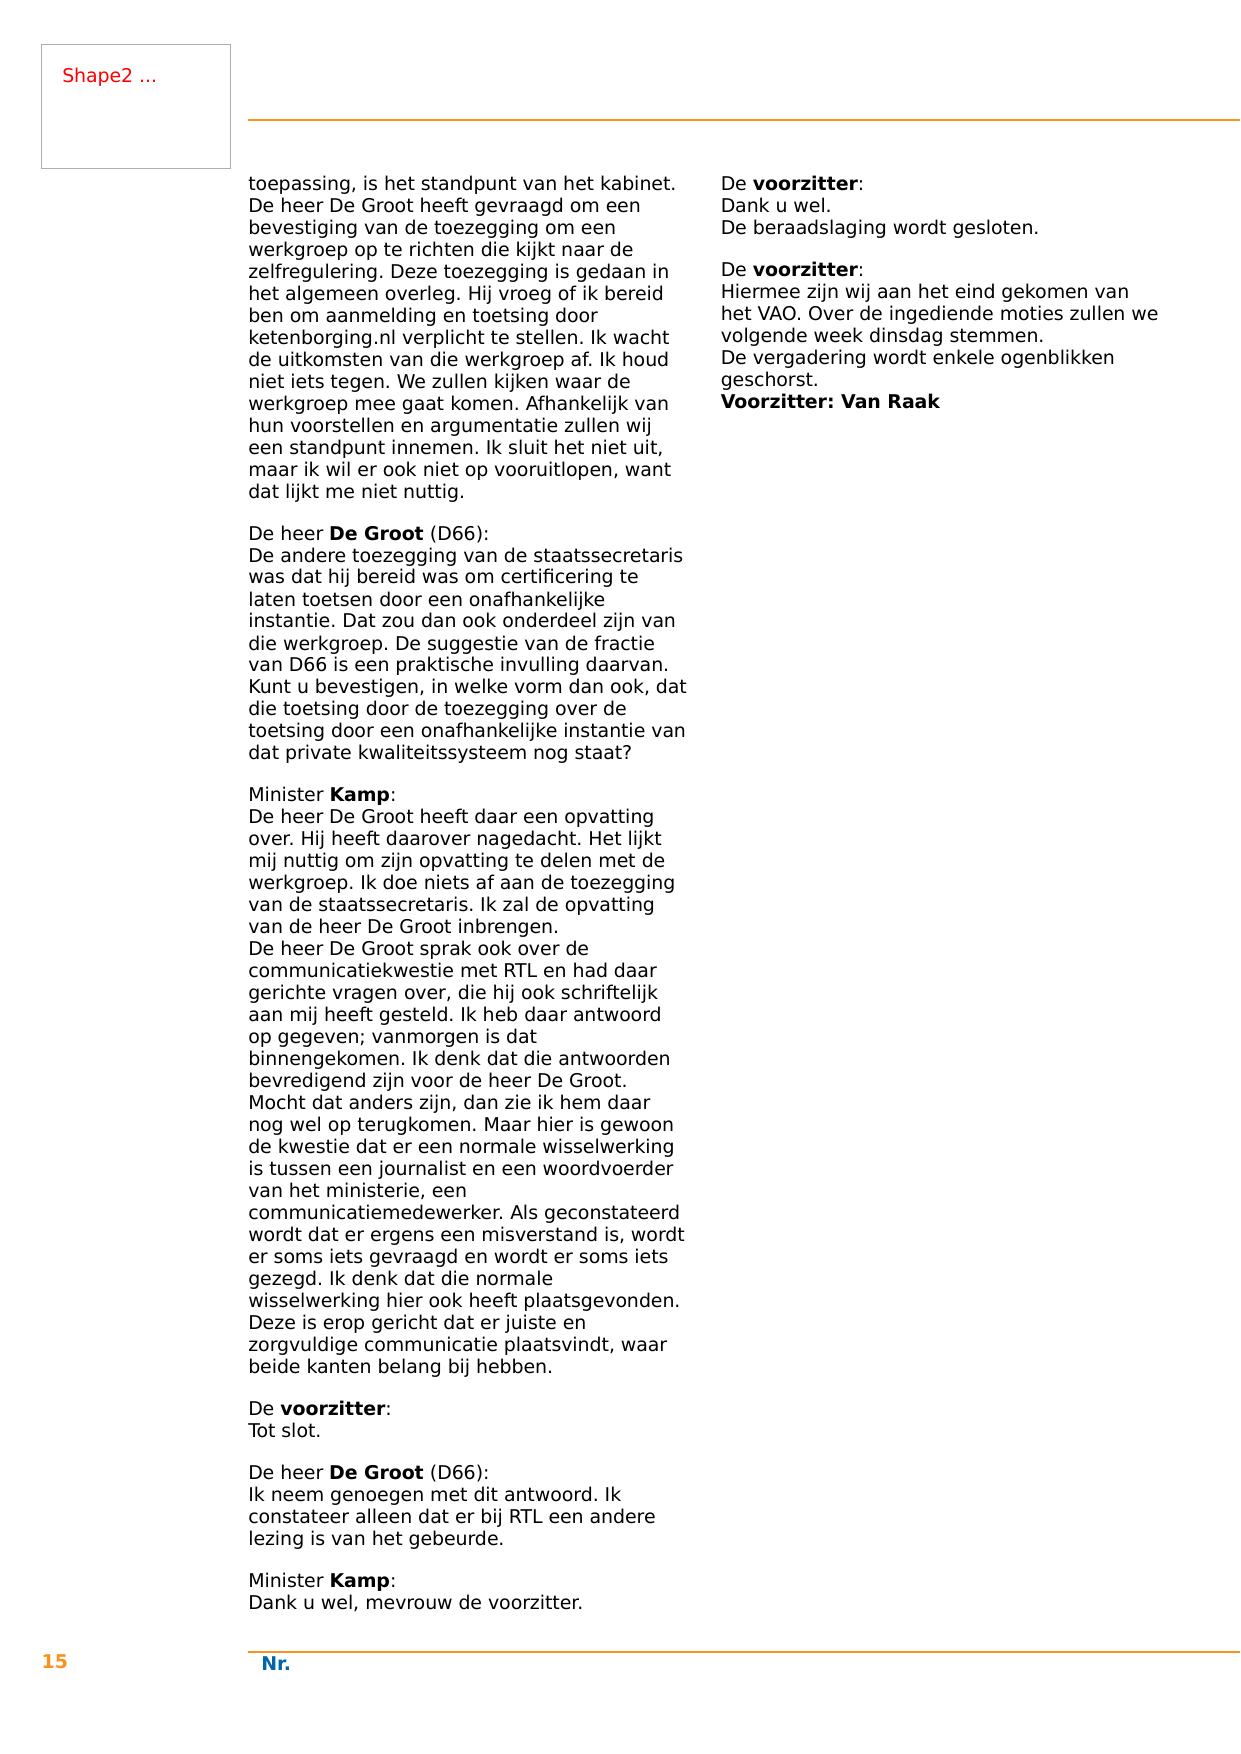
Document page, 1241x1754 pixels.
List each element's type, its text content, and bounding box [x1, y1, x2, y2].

text Minister Kamp: [248, 1569, 691, 1592]
text Dank u wel, mevrouw de voorzitter. [248, 1592, 691, 1613]
text De heer De Groot heeft daar een opvatting over. Hij heeft daarover nagedacht. Het lijkt mij nuttig om zijn opvatting te delen met de werkgroep. Ik doe niets af aan de toezegging van de staatssecretaris. Ik zal de opvatting van de heer De Groot inbrengen. [248, 806, 691, 938]
text De andere toezegging van de staatssecretaris was dat hij bereid was om certificering te laten toetsen door een onafhankelijke instantie. Dat zou dan ook onderdeel zijn van die werkgroep. De suggestie van de fractie van D66 is een praktische invulling daarvan. Kunt u bevestigen, in welke vorm dan ook, dat die toetsing door de toezegging over de toetsing door een onafhankelijke instantie van dat private kwaliteitssysteem nog staat? [248, 544, 691, 764]
text Hiermee zijn wij aan het eind gekomen van het VAO. Over de ingediende moties zullen we volgende week dinsdag stemmen. [721, 281, 1163, 347]
text De voorzitter: [721, 259, 1163, 281]
text De vergadering wordt enkele ogenblikken geschorst. [721, 347, 1163, 391]
text Dank u wel. [721, 195, 1163, 217]
text De heer De Groot sprak ook over de communicatiekwestie met RTL en had daar gerichte vragen over, die hij ook schriftelijk aan mij heeft gesteld. Ik heb daar antwoord op gegeven; vanmorgen is dat binnengekomen. Ik denk dat die antwoorden bevredigend zijn voor de heer De Groot. Mocht dat anders zijn, dan zie ik hem daar nog wel op terugkomen. Maar hier is gewoon de kwestie dat er een normale wisselwerking is tussen een journalist en een woordvoerder van het ministerie, een communicatiemedewerker. Als geconstateerd wordt dat er ergens een misverstand is, wordt er soms iets gevraagd en wordt er soms iets gezegd. Ik denk dat die normale wisselwerking hier ook heeft plaatsgevonden. Deze is erop gericht dat er juiste en zorgvuldige communicatie plaatsvindt, waar beide kanten belang bij hebben. [248, 938, 691, 1378]
text Ik neem genoegen met dit antwoord. Ik constateer alleen dat er bij RTL een andere lezing is van het gebeurde. [248, 1484, 691, 1549]
text De heer De Groot (D66): [248, 1462, 691, 1484]
text De heer De Groot heeft gevraagd om een bevestiging van de toezegging om een werkgroep op te richten die kijkt naar de zelfregulering. Deze toezegging is gedaan in het algemeen overleg. Hij vroeg of ik bereid ben om aanmelding en toetsing door ketenborging.nl verplicht te stellen. Ik wacht de uitkomsten van die werkgroep af. Ik houd niet iets tegen. We zullen kijken waar de werkgroep mee gaat komen. Afhankelijk van hun voorstellen en argumentatie zullen wij een standpunt innemen. Ik sluit het niet uit, maar ik wil er ook niet op vooruitlopen, want dat lijkt me niet nuttig. [248, 195, 691, 502]
text Minister Kamp: [248, 784, 691, 806]
text Tot slot. [248, 1420, 691, 1442]
text De voorzitter: [248, 1398, 691, 1420]
text De heer De Groot (D66): [248, 522, 691, 544]
text toepassing, is het standpunt van het kabinet. [248, 173, 691, 195]
text De beraadslaging wordt gesloten. [721, 217, 1163, 239]
text Voorzitter: Van Raak [721, 391, 1163, 413]
text De voorzitter: [721, 173, 1163, 195]
